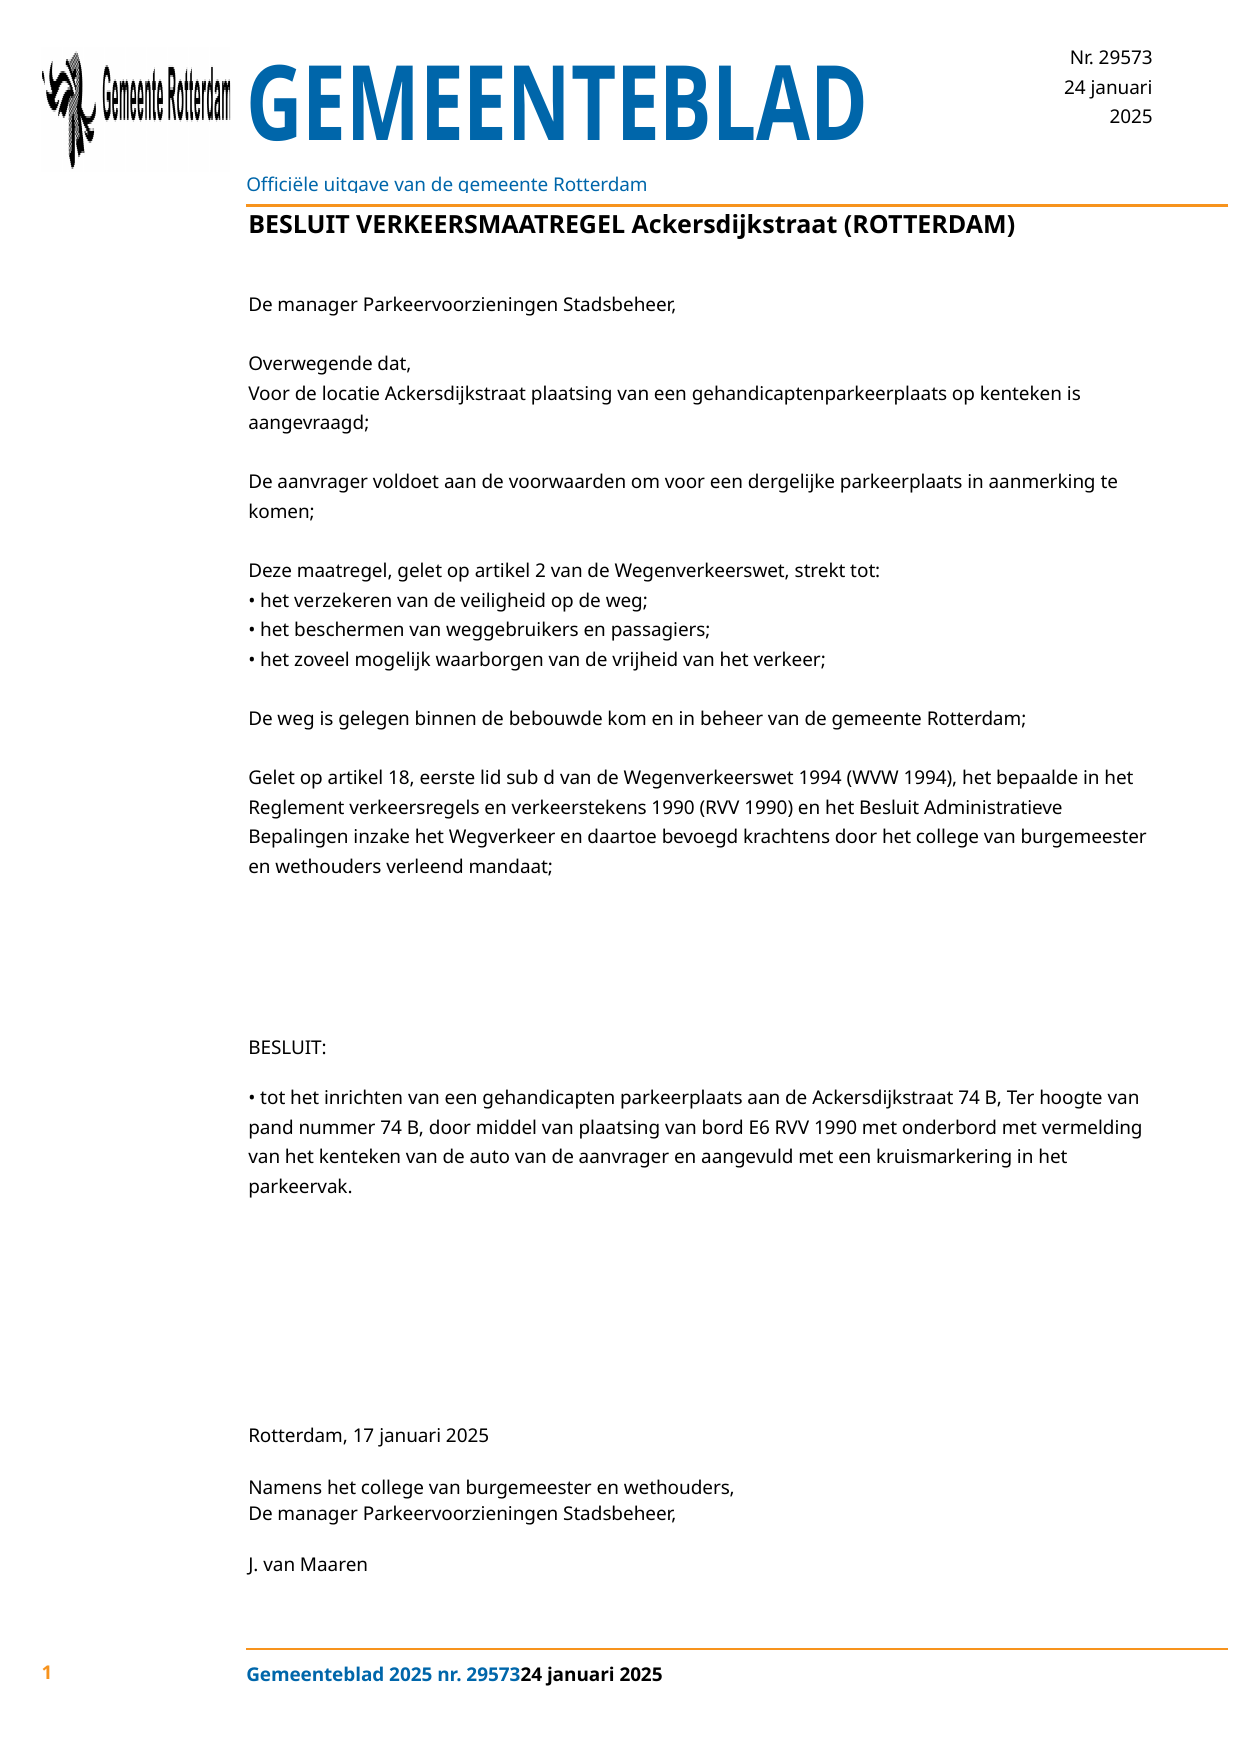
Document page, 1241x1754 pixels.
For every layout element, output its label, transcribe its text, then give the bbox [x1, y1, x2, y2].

text Deze maatregel, gelet op artikel 2 van de Wegenverkeerswet, strekt tot: [248, 557, 1152, 583]
text Gelet op artikel 18, eerste lid sub d van de Wegenverkeerswet 1994 (WVW 1994), het bepaalde in het Reglement verkeersregels en verkeerstekens 1990 (RVV 1990) en het Besluit Administratieve Bepalingen inzake het Wegverkeer en daartoe bevoegd krachtens door het college van burgemeester en wethouders verleend mandaat; [248, 764, 1152, 879]
text Rotterdam, 17 januari 2025 [248, 1423, 1152, 1448]
text J. van Maaren [248, 1551, 1152, 1577]
text Overwegende dat, [248, 350, 1152, 376]
text Voor de locatie Ackersdijkstraat plaatsing van een gehandicaptenparkeerplaats op kenteken is aangevraagd; [248, 380, 1152, 435]
text • het zoveel mogelijk waarborgen van de vrijheid van het verkeer; [248, 646, 1152, 672]
text • het verzekeren van de veiligheid op de weg; [248, 587, 1152, 613]
text De manager Parkeervoorzieningen Stadsbeheer, [248, 291, 1152, 317]
picture [41, 47, 231, 172]
text • het beschermen van weggebruikers en passagiers; [248, 616, 1152, 642]
text • tot het inrichten van een gehandicapten parkeerplaats aan de Ackersdijkstraat 74 B, Ter hoogte van pand nummer 74 B, door middel van plaatsing van bord E6 RVV 1990 met onderbord met vermelding van het kenteken van de auto van de aanvrager en aangevuld met een kruismarkering in het parkeervak. [248, 1084, 1152, 1199]
text BESLUIT: [248, 1034, 1152, 1060]
text De weg is gelegen binnen de bebouwde kom en in beheer van de gemeente Rotterdam; [248, 705, 1152, 731]
text Namens het college van burgemeester en wethouders, [248, 1474, 1152, 1500]
text De manager Parkeervoorzieningen Stadsbeheer, [248, 1500, 1152, 1526]
text BESLUIT VERKEERSMAATREGEL Ackersdijkstraat (ROTTERDAM) [248, 207, 1152, 241]
text De aanvrager voldoet aan de voorwaarden om voor een dergelijke parkeerplaats in aanmerking te komen; [248, 468, 1152, 524]
